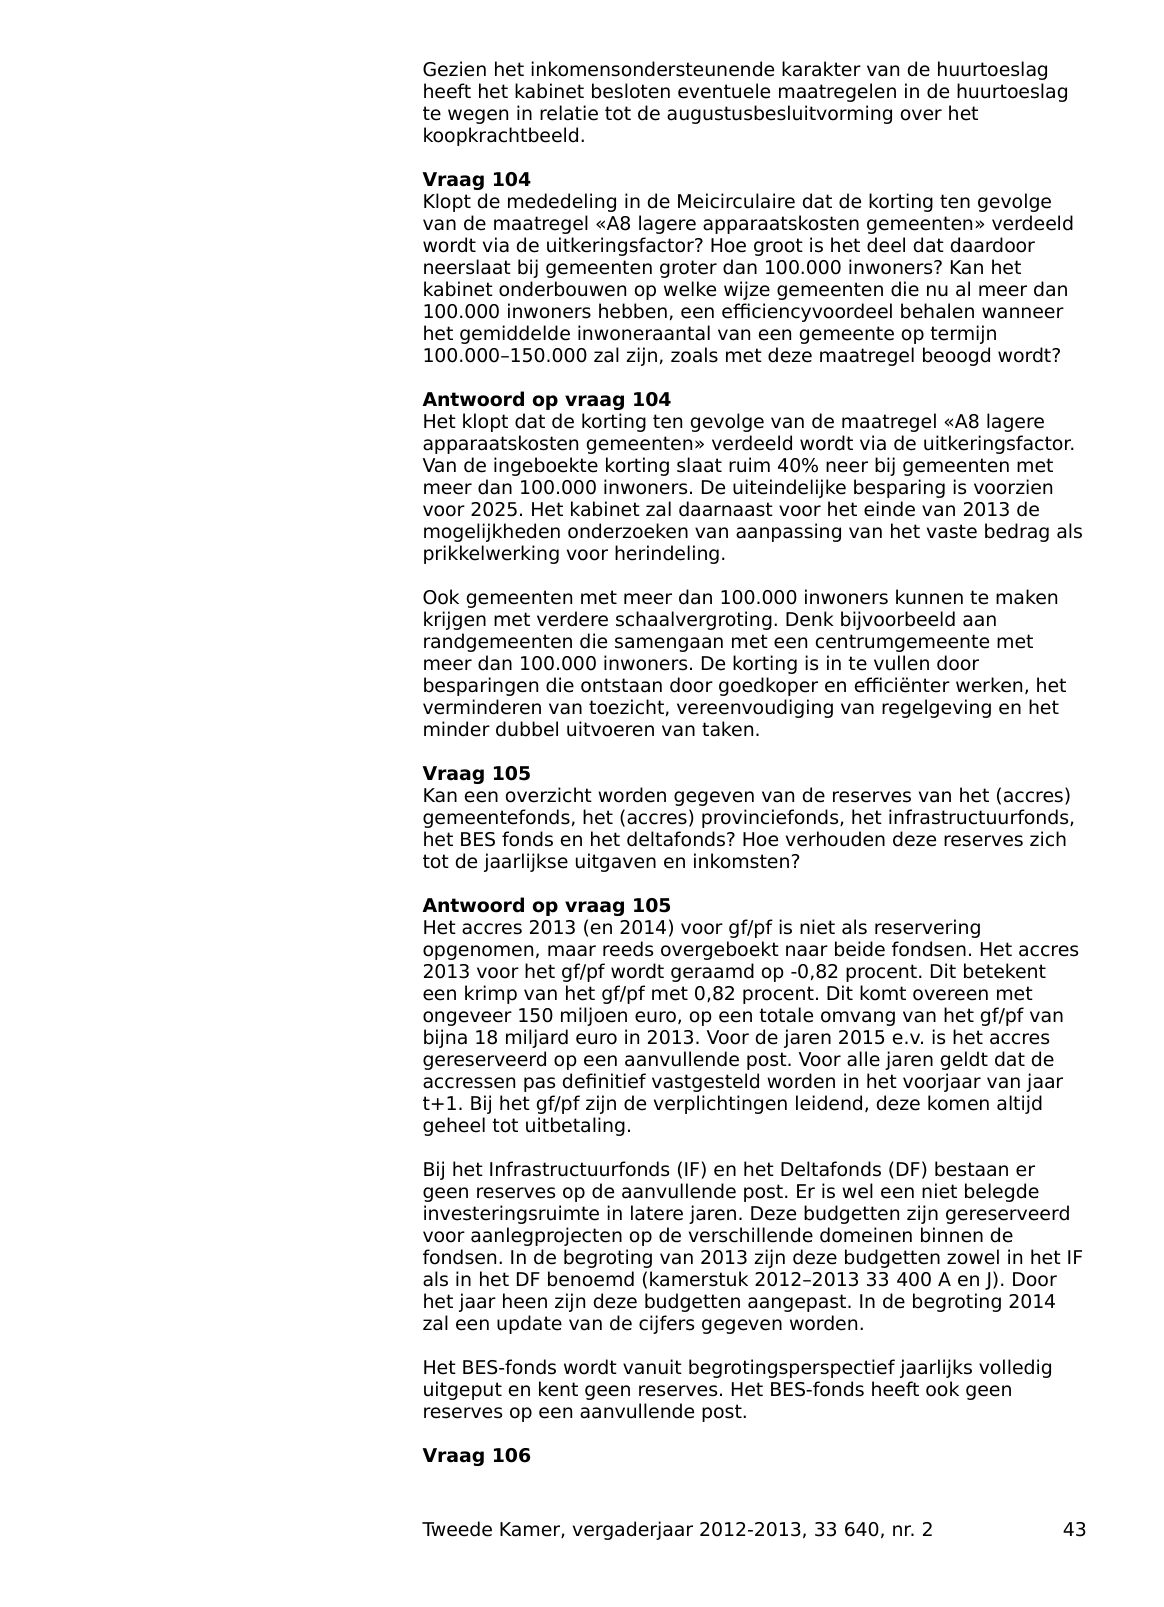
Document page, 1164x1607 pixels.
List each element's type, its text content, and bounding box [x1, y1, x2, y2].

text Antwoord op vraag 104 [422, 389, 1087, 411]
text Klopt de mededeling in de Meicirculaire dat de korting ten gevolge van de maatregel «A8 lagere apparaatskosten gemeenten» verdeeld wordt via de uitkeringsfactor? Hoe groot is het deel dat daardoor neerslaat bij gemeenten groter dan 100.000 inwoners? Kan het kabinet onderbouwen op welke wijze gemeenten die nu al meer dan 100.000 inwoners hebben, een efficiencyvoordeel behalen wanneer het gemiddelde inwoneraantal van een gemeente op termijn 100.000–150.000 zal zijn, zoals met deze maatregel beoogd wordt? [422, 191, 1087, 367]
text Het accres 2013 (en 2014) voor gf/pf is niet als reservering opgenomen, maar reeds overgeboekt naar beide fondsen. Het accres 2013 voor het gf/pf wordt geraamd op -0,82 procent. Dit betekent een krimp van het gf/pf met 0,82 procent. Dit komt overeen met ongeveer 150 miljoen euro, op een totale omvang van het gf/pf van bijna 18 miljard euro in 2013. Voor de jaren 2015 e.v. is het accres gereserveerd op een aanvullende post. Voor alle jaren geldt dat de accressen pas definitief vastgesteld worden in het voorjaar van jaar t+1. Bij het gf/pf zijn de verplichtingen leidend, deze komen altijd geheel tot uitbetaling. [422, 917, 1087, 1137]
text Ook gemeenten met meer dan 100.000 inwoners kunnen te maken krijgen met verdere schaalvergroting. Denk bijvoorbeeld aan randgemeenten die samengaan met een centrumgemeente met meer dan 100.000 inwoners. De korting is in te vullen door besparingen die ontstaan door goedkoper en efficiënter werken, het verminderen van toezicht, vereenvoudiging van regelgeving en het minder dubbel uitvoeren van taken. [422, 587, 1087, 741]
text Antwoord op vraag 105 [422, 895, 1087, 917]
text Het klopt dat de korting ten gevolge van de maatregel «A8 lagere apparaatskosten gemeenten» verdeeld wordt via de uitkeringsfactor. Van de ingeboekte korting slaat ruim 40% neer bij gemeenten met meer dan 100.000 inwoners. De uiteindelijke besparing is voorzien voor 2025. Het kabinet zal daarnaast voor het einde van 2013 de mogelijkheden onderzoeken van aanpassing van het vaste bedrag als prikkelwerking voor herindeling. [422, 411, 1087, 565]
text Kan een overzicht worden gegeven van de reserves van het (accres) gemeentefonds, het (accres) provinciefonds, het infrastructuurfonds, het BES fonds en het deltafonds? Hoe verhouden deze reserves zich tot de jaarlijkse uitgaven en inkomsten? [422, 785, 1087, 873]
text Gezien het inkomensondersteunende karakter van de huurtoeslag heeft het kabinet besloten eventuele maatregelen in de huurtoeslag te wegen in relatie tot de augustusbesluitvorming over het koopkrachtbeeld. [422, 59, 1087, 147]
text Het BES-fonds wordt vanuit begrotingsperspectief jaarlijks volledig uitgeput en kent geen reserves. Het BES-fonds heeft ook geen reserves op een aanvullende post. [422, 1357, 1087, 1423]
text Vraag 106 [422, 1445, 1087, 1467]
text Vraag 105 [422, 763, 1087, 785]
text Bij het Infrastructuurfonds (IF) en het Deltafonds (DF) bestaan er geen reserves op de aanvullende post. Er is wel een niet belegde investeringsruimte in latere jaren. Deze budgetten zijn gereserveerd voor aanlegprojecten op de verschillende domeinen binnen de fondsen. In de begroting van 2013 zijn deze budgetten zowel in het IF als in het DF benoemd (kamerstuk 2012–2013 33 400 A en J). Door het jaar heen zijn deze budgetten aangepast. In de begroting 2014 zal een update van de cijfers gegeven worden. [422, 1159, 1087, 1335]
text Vraag 104 [422, 169, 1087, 191]
